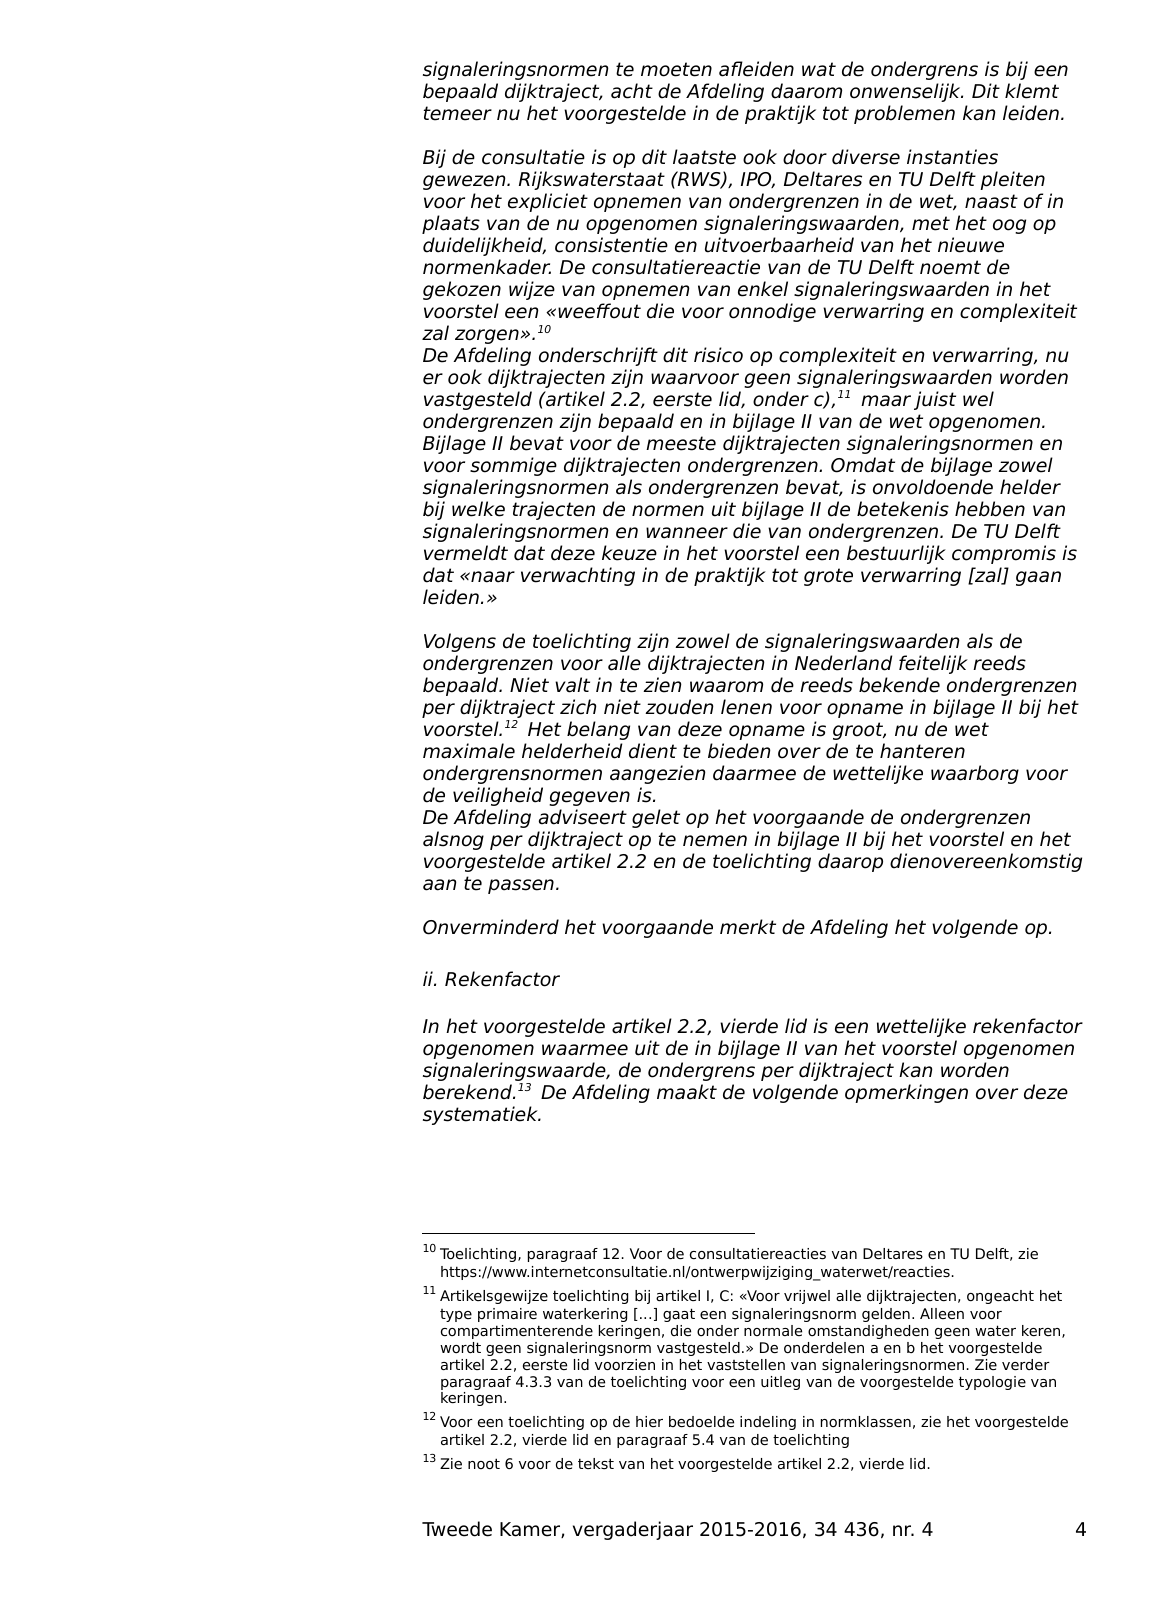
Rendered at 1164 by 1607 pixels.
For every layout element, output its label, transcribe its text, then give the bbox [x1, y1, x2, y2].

text Bij de consultatie is op dit laatste ook door diverse instanties gewezen. Rijkswaterstaat (RWS), IPO, Deltares en TU Delft pleiten voor het expliciet opnemen van ondergrenzen in de wet, naast of in plaats van de nu opgenomen signaleringswaarden, met het oog op duidelijkheid, consistentie en uitvoerbaarheid van het nieuwe normenkader. De consultatiereactie van de TU Delft noemt de gekozen wijze van opnemen van enkel signaleringswaarden in het voorstel een «weeffout die voor onnodige verwarring en complexiteit zal zorgen». [422, 147, 1087, 345]
subtitle ii. Rekenfactor [422, 969, 1087, 991]
text De Afdeling adviseert gelet op het voorgaande de ondergrenzen alsnog per dijktraject op te nemen in bijlage II bij het voorstel en het voorgestelde artikel 2.2 en de toelichting daarop dienovereenkomstig aan te passen. [422, 807, 1087, 895]
text Onverminderd het voorgaande merkt de Afdeling het volgende op. [422, 917, 1087, 939]
text signaleringsnormen te moeten afleiden wat de ondergrens is bij een bepaald dijktraject, acht de Afdeling daarom onwenselijk. Dit klemt temeer nu het voorgestelde in de praktijk tot problemen kan leiden. [422, 59, 1087, 125]
text De Afdeling onderschrijft dit risico op complexiteit en verwarring, nu er ook dijktrajecten zijn waarvoor geen signaleringswaarden worden vastgesteld (artikel 2.2, eerste lid, onder c), maar juist wel ondergrenzen zijn bepaald en in bijlage II van de wet opgenomen. Bijlage II bevat voor de meeste dijktrajecten signaleringsnormen en voor sommige dijktrajecten ondergrenzen. Omdat de bijlage zowel signaleringsnormen als ondergrenzen bevat, is onvoldoende helder bij welke trajecten de normen uit bijlage II de betekenis hebben van signaleringsnormen en wanneer die van ondergrenzen. De TU Delft vermeldt dat deze keuze in het voorstel een bestuurlijk compromis is dat «naar verwachting in de praktijk tot grote verwarring [zal] gaan leiden.» [422, 345, 1087, 609]
text Zie noot 6 voor de tekst van het voorgestelde artikel 2.2, vierde lid. [422, 1452, 1087, 1474]
text In het voorgestelde artikel 2.2, vierde lid is een wettelijke rekenfactor opgenomen waarmee uit de in bijlage II van het voorstel opgenomen signaleringswaarde, de ondergrens per dijktraject kan worden berekend. De Afdeling maakt de volgende opmerkingen over deze systematiek. [422, 1016, 1087, 1126]
text Volgens de toelichting zijn zowel de signaleringswaarden als de ondergrenzen voor alle dijktrajecten in Nederland feitelijk reeds bepaald. Niet valt in te zien waarom de reeds bekende ondergrenzen per dijktraject zich niet zouden lenen voor opname in bijlage II bij het voorstel. Het belang van deze opname is groot, nu de wet maximale helderheid dient te bieden over de te hanteren ondergrensnormen aangezien daarmee de wettelijke waarborg voor de veiligheid gegeven is. [422, 631, 1087, 807]
text Voor een toelichting op de hier bedoelde indeling in normklassen, zie het voorgestelde artikel 2.2, vierde lid en paragraaf 5.4 van de toelichting [422, 1410, 1087, 1449]
text Toelichting, paragraaf 12. Voor de consultatiereacties van Deltares en TU Delft, zie https://www.internetconsultatie.nl/ontwerpwijziging_waterwet/reacties. [422, 1242, 1087, 1281]
text Artikelsgewijze toelichting bij artikel I, C: «Voor vrijwel alle dijktrajecten, ongeacht het type primaire waterkering [...] gaat een signaleringsnorm gelden. Alleen voor compartimenterende keringen, die onder normale omstandigheden geen water keren, wordt geen signaleringsnorm vastgesteld.» De onderdelen a en b het voorgestelde artikel 2.2, eerste lid voorzien in het vaststellen van signaleringsnormen. Zie verder paragraaf 4.3.3 van de toelichting voor een uitleg van de voorgestelde typologie van keringen. [422, 1284, 1087, 1407]
